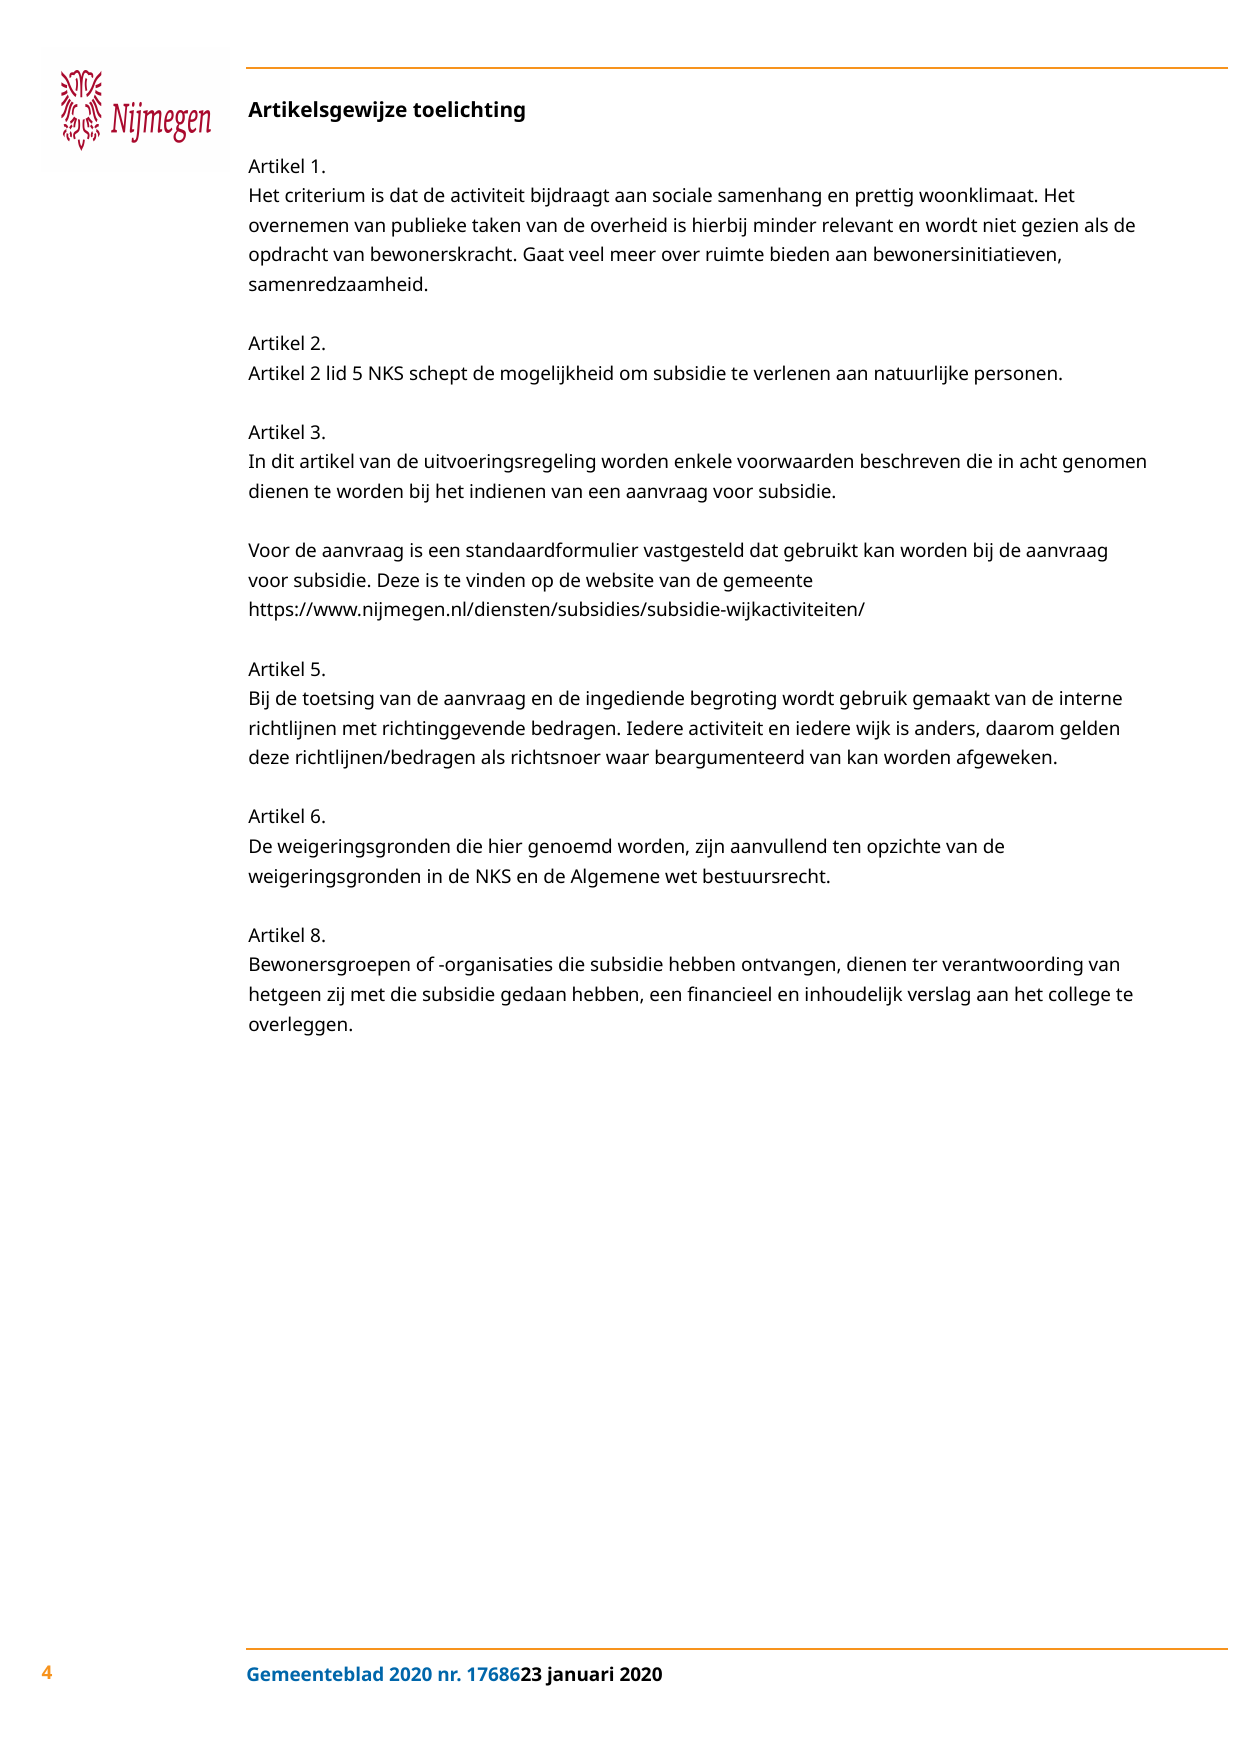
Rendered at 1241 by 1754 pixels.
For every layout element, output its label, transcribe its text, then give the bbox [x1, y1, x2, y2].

text Artikel 6. [248, 804, 1152, 829]
text Artikelsgewijze toelichting [248, 95, 1152, 123]
text Artikel 3. [248, 419, 1152, 445]
text Artikel 8. [248, 922, 1152, 948]
text Artikel 2 lid 5 NKS schept de mogelijkheid om subsidie te verlenen aan natuurlijke personen. [248, 360, 1152, 386]
text Bij de toetsing van de aanvraag en de ingediende begroting wordt gebruik gemaakt van de interne richtlijnen met richtinggevende bedragen. Iedere activiteit en iedere wijk is anders, daarom gelden deze richtlijnen/bedragen als richtsnoer waar beargumenteerd van kan worden afgeweken. [248, 685, 1152, 770]
text Voor de aanvraag is een standaardformulier vastgesteld dat gebruikt kan worden bij de aanvraag voor subsidie. Deze is te vinden op de website van de gemeente https://www.nijmegen.nl/diensten/subsidies/subsidie-wijkactiviteiten/ [248, 537, 1152, 622]
text Artikel 2. [248, 330, 1152, 356]
text De weigeringsgronden die hier genoemd worden, zijn aanvullend ten opzichte van de weigeringsgronden in de NKS en de Algemene wet bestuursrecht. [248, 833, 1152, 889]
text Het criterium is dat de activiteit bijdraagt aan sociale samenhang en prettig woonklimaat. Het overnemen van publieke taken van de overheid is hierbij minder relevant en wordt niet gezien als de opdracht van bewonerskracht. Gaat veel meer over ruimte bieden aan bewonersinitiatieven, samenredzaamheid. [248, 182, 1152, 297]
text In dit artikel van de uitvoeringsregeling worden enkele voorwaarden beschreven die in acht genomen dienen te worden bij het indienen van een aanvraag voor subsidie. [248, 449, 1152, 504]
text Artikel 5. [248, 656, 1152, 682]
text Bewonersgroepen of -organisaties die subsidie hebben ontvangen, dienen ter verantwoording van hetgeen zij met die subsidie gedaan hebben, een financieel en inhoudelijk verslag aan het college te overleggen. [248, 952, 1152, 1037]
picture [41, 47, 231, 172]
text Artikel 1. [248, 153, 1152, 179]
